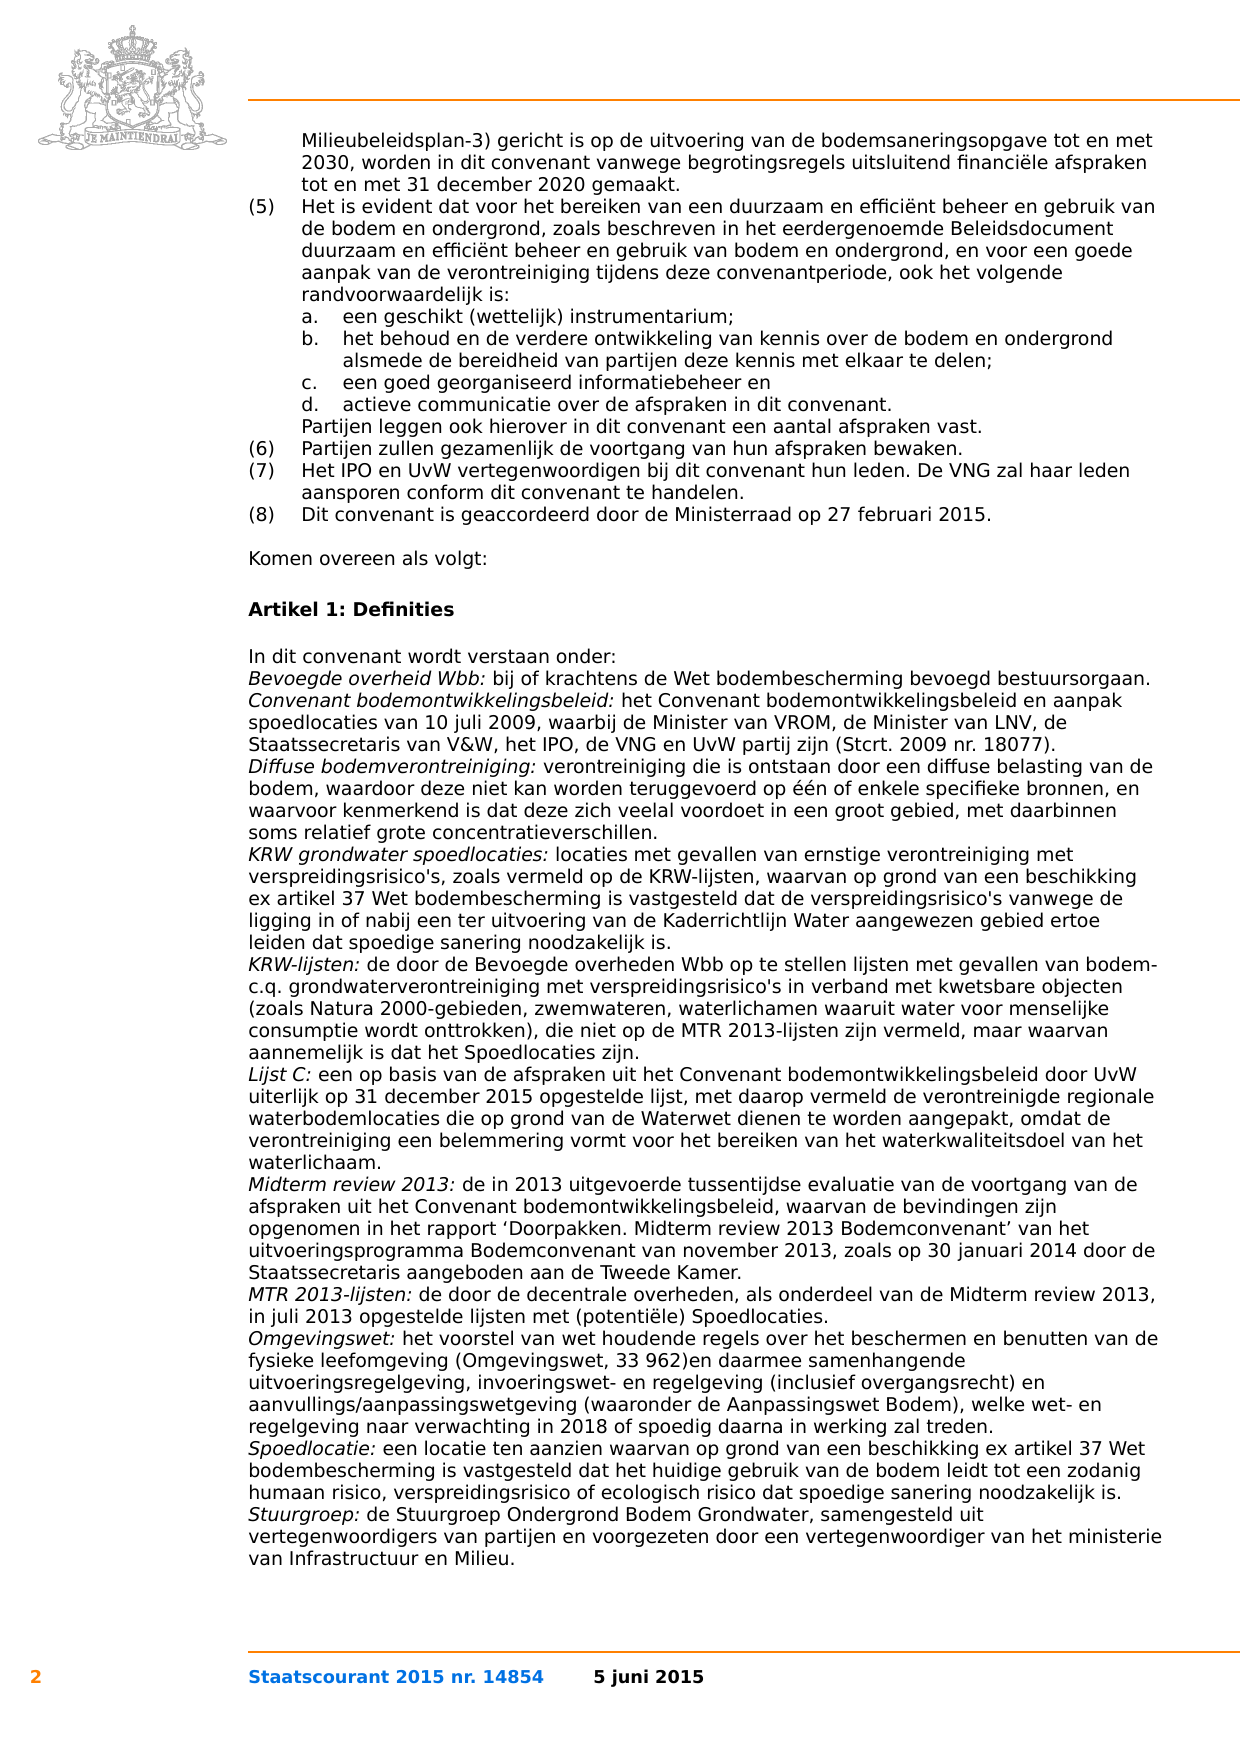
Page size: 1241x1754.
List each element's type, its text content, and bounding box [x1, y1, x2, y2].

text b. het behoud en de verdere ontwikkeling van kennis over de bodem en ondergrond alsmede de bereidheid van partijen deze kennis met elkaar te delen; [301, 328, 1163, 372]
text Partijen leggen ook hierover in dit convenant een aantal afspraken vast. [301, 416, 1163, 438]
text a. een geschikt (wettelijk) instrumentarium; [301, 306, 1163, 328]
text Spoedlocatie: een locatie ten aanzien waarvan op grond van een beschikking ex artikel 37 Wet bodembescherming is vastgesteld dat het huidige gebruik van de bodem leidt tot een zodanig humaan risico, verspreidingsrisico of ecologisch risico dat spoedige sanering noodzakelijk is. [248, 1438, 1163, 1503]
text Stuurgroep: de Stuurgroep Ondergrond Bodem Grondwater, samengesteld uit vertegenwoordigers van partijen en voorgezeten door een vertegenwoordiger van het ministerie van Infrastructuur en Milieu. [248, 1503, 1163, 1569]
text d. actieve communicatie over de afspraken in dit convenant. [301, 394, 1163, 416]
text Omgevingswet: het voorstel van wet houdende regels over het beschermen en benutten van de fysieke leefomgeving (Omgevingswet, 33 962)en daarmee samenhangende uitvoeringsregelgeving, invoeringswet- en regelgeving (inclusief overgangsrecht) en aanvullings/aanpassingswetgeving (waaronder de Aanpassingswet Bodem), welke wet- en regelgeving naar verwachting in 2018 of spoedig daarna in werking zal treden. [248, 1328, 1163, 1438]
text (7) Het IPO en UvW vertegenwoordigen bij dit convenant hun leden. De VNG zal haar leden aansporen conform dit convenant te handelen. [248, 459, 1163, 503]
text Milieubeleidsplan-3) gericht is op de uitvoering van de bodemsaneringsopgave tot en met 2030, worden in dit convenant vanwege begrotingsregels uitsluitend financiële afspraken tot en met 31 december 2020 gemaakt. [248, 130, 1163, 196]
text MTR 2013-lijsten: de door de decentrale overheden, als onderdeel van de Midterm review 2013, in juli 2013 opgestelde lijsten met (potentiële) Spoedlocaties. [248, 1284, 1163, 1328]
text Komen overeen als volgt: [248, 547, 1163, 569]
text KRW grondwater spoedlocaties: locaties met gevallen van ernstige verontreiniging met verspreidingsrisico's, zoals vermeld op de KRW-lijsten, waarvan op grond van een beschikking ex artikel 37 Wet bodembescherming is vastgesteld dat de verspreidingsrisico's vanwege de ligging in of nabij een ter uitvoering van de Kaderrichtlijn Water aangewezen gebied ertoe leiden dat spoedige sanering noodzakelijk is. [248, 844, 1163, 954]
text KRW-lijsten: de door de Bevoegde overheden Wbb op te stellen lijsten met gevallen van bodem- c.q. grondwaterverontreiniging met verspreidingsrisico's in verband met kwetsbare objecten (zoals Natura 2000-gebieden, zwemwateren, waterlichamen waaruit water voor menselijke consumptie wordt onttrokken), die niet op de MTR 2013-lijsten zijn vermeld, maar waarvan aannemelijk is dat het Spoedlocaties zijn. [248, 954, 1163, 1064]
text In dit convenant wordt verstaan onder: [248, 646, 1163, 668]
subtitle Artikel 1: Definities [248, 599, 1163, 621]
text Bevoegde overheid Wbb: bij of krachtens de Wet bodembescherming bevoegd bestuursorgaan. [248, 668, 1163, 690]
text (8) Dit convenant is geaccordeerd door de Ministerraad op 27 februari 2015. [248, 503, 1163, 526]
text Convenant bodemontwikkelingsbeleid: het Convenant bodemontwikkelingsbeleid en aanpak spoedlocaties van 10 juli 2009, waarbij de Minister van VROM, de Minister van LNV, de Staatssecretaris van V&W, het IPO, de VNG en UvW partij zijn (Stcrt. 2009 nr. 18077). [248, 690, 1163, 756]
text Diffuse bodemverontreiniging: verontreiniging die is ontstaan door een diffuse belasting van de bodem, waardoor deze niet kan worden teruggevoerd op één of enkele specifieke bronnen, en waarvoor kenmerkend is dat deze zich veelal voordoet in een groot gebied, met daarbinnen soms relatief grote concentratieverschillen. [248, 756, 1163, 844]
text (5) Het is evident dat voor het bereiken van een duurzaam en efficiënt beheer en gebruik van de bodem en ondergrond, zoals beschreven in het eerdergenoemde Beleidsdocument duurzaam en efficiënt beheer en gebruik van bodem en ondergrond, en voor een goede aanpak van de verontreiniging tijdens deze convenantperiode, ook het volgende randvoorwaardelijk is: [248, 196, 1163, 306]
text c. een goed georganiseerd informatiebeheer en [301, 372, 1163, 394]
text (6) Partijen zullen gezamenlijk de voortgang van hun afspraken bewaken. [248, 438, 1163, 459]
picture [38, 25, 227, 150]
text Midterm review 2013: de in 2013 uitgevoerde tussentijdse evaluatie van de voortgang van de afspraken uit het Convenant bodemontwikkelingsbeleid, waarvan de bevindingen zijn opgenomen in het rapport ‘Doorpakken. Midterm review 2013 Bodemconvenant’ van het uitvoeringsprogramma Bodemconvenant van november 2013, zoals op 30 januari 2014 door de Staatssecretaris aangeboden aan de Tweede Kamer. [248, 1174, 1163, 1284]
text Lijst C: een op basis van de afspraken uit het Convenant bodemontwikkelingsbeleid door UvW uiterlijk op 31 december 2015 opgestelde lijst, met daarop vermeld de verontreinigde regionale waterbodemlocaties die op grond van de Waterwet dienen te worden aangepakt, omdat de verontreiniging een belemmering vormt voor het bereiken van het waterkwaliteitsdoel van het waterlichaam. [248, 1064, 1163, 1174]
